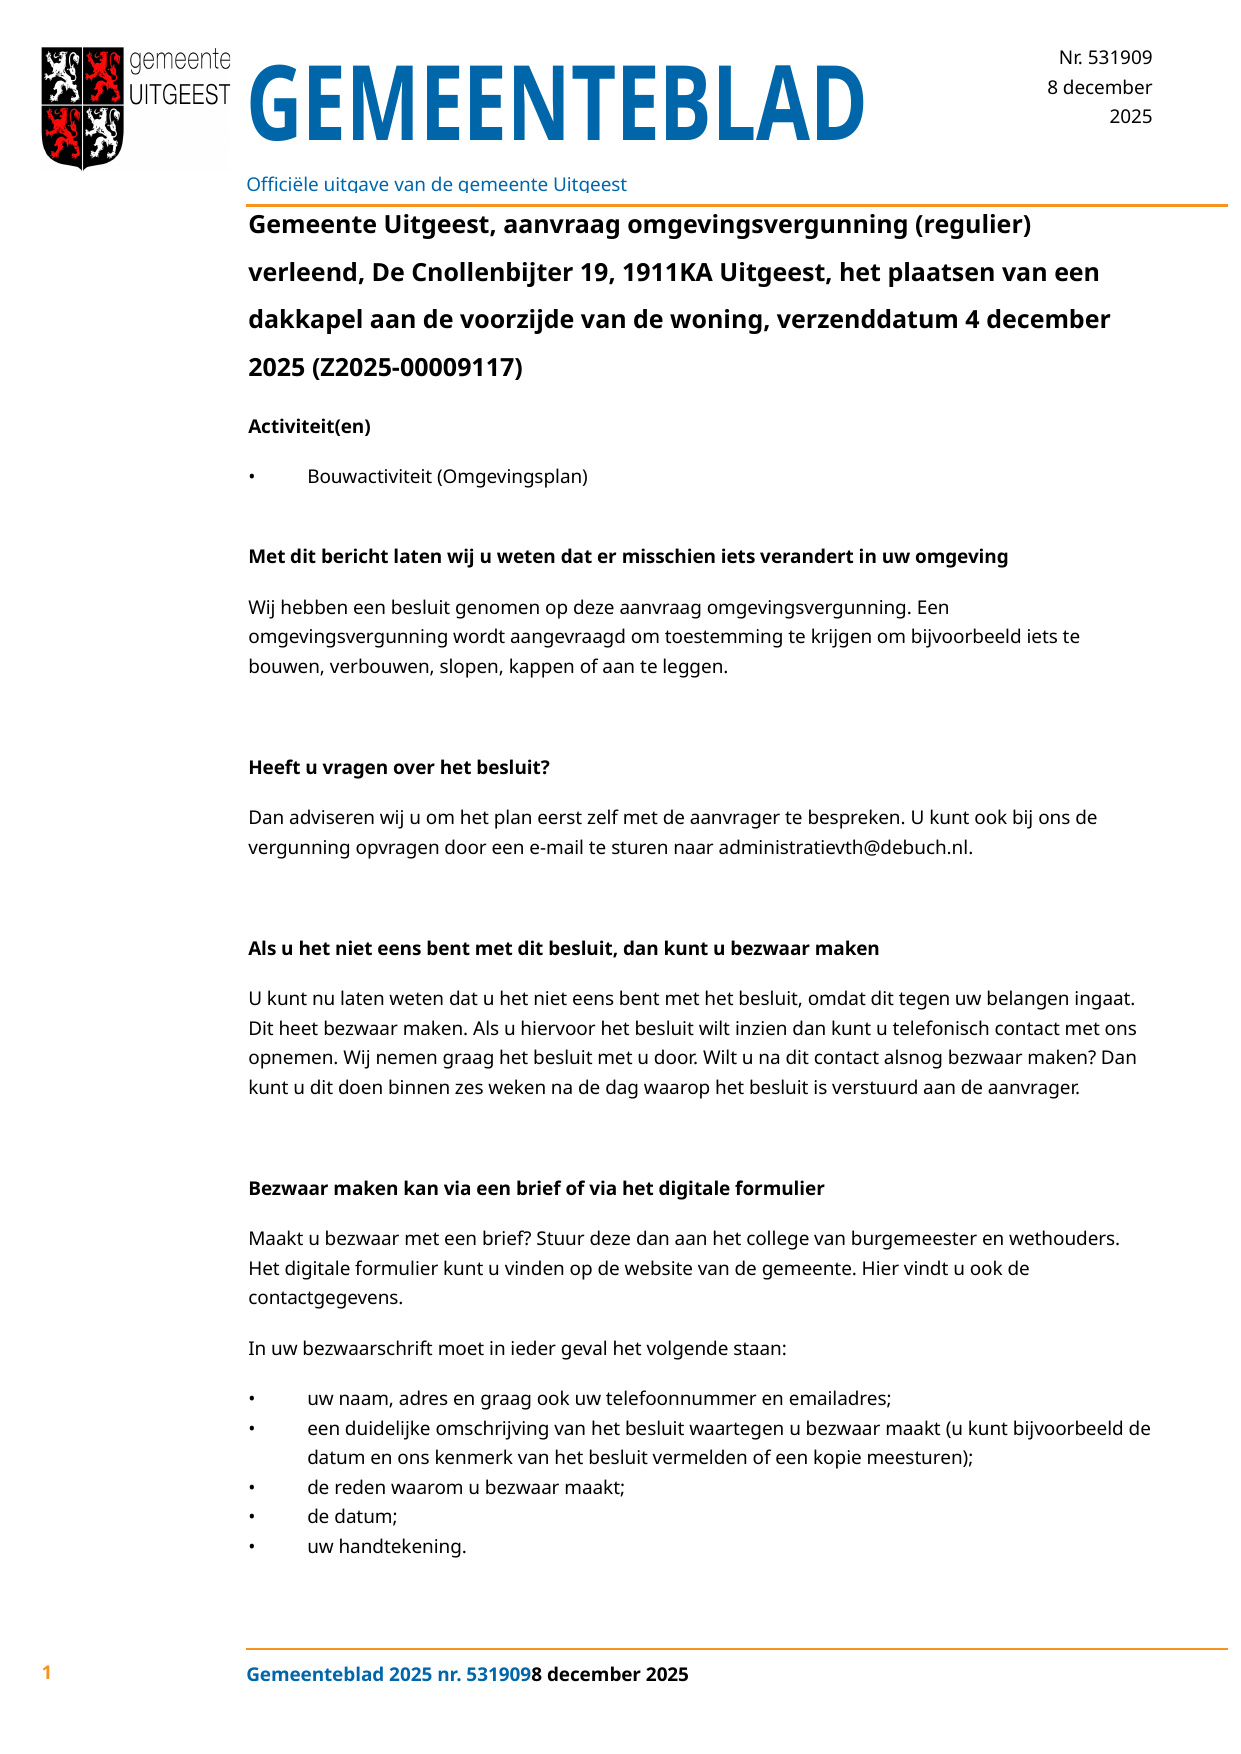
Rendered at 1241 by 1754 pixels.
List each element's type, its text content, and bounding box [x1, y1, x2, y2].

list uw naam, adres en graag ook uw telefoonnummer en emailadres; [248, 1385, 1152, 1411]
list de datum; [248, 1503, 1152, 1529]
text U kunt nu laten weten dat u het niet eens bent met het besluit, omdat dit tegen uw belangen ingaat. Dit heet bezwaar maken. Als u hiervoor het besluit wilt inzien dan kunt u telefonisch contact met ons opnemen. Wij nemen graag het besluit met u door. Wilt u na dit contact alsnog bezwaar maken? Dan kunt u dit doen binnen zes weken na de dag waarop het besluit is verstuurd aan de aanvrager. [248, 985, 1152, 1100]
text Bezwaar maken kan via een brief of via het digitale formulier [248, 1175, 1152, 1201]
text Met dit bericht laten wij u weten dat er misschien iets verandert in uw omgeving [248, 543, 1152, 569]
text Als u het niet eens bent met dit besluit, dan kunt u bezwaar maken [248, 935, 1152, 961]
text Maakt u bezwaar met een brief? Stuur deze dan aan het college van burgemeester en wethouders. Het digitale formulier kunt u vinden op de website van de gemeente. Hier vindt u ook de contactgegevens. [248, 1225, 1152, 1310]
list uw handtekening. [248, 1533, 1152, 1559]
text In uw bezwaarschrift moet in ieder geval het volgende staan: [248, 1335, 1152, 1361]
text Dan adviseren wij u om het plan eerst zelf met de aanvrager te bespreken. U kunt ook bij ons de vergunning opvragen door een e-mail te sturen naar administratievth@debuch.nl. [248, 804, 1152, 860]
text Wij hebben een besluit genomen op deze aanvraag omgevingsvergunning. Een omgevingsvergunning wordt aangevraagd om toestemming te krijgen om bijvoorbeeld iets te bouwen, verbouwen, slopen, kappen of aan te leggen. [248, 594, 1152, 679]
text Gemeente Uitgeest, aanvraag omgevingsvergunning (regulier) verleend, De Cnollenbijter 19, 1911KA Uitgeest, het plaatsen van een dakkapel aan de voorzijde van de woning, verzenddatum 4 december 2025 (Z2025-00009117) [248, 207, 1152, 384]
list Bouwactiviteit (Omgevingsplan) [248, 463, 1152, 489]
picture [41, 47, 231, 172]
text Activiteit(en) [248, 413, 1152, 439]
list de reden waarom u bezwaar maakt; [248, 1474, 1152, 1500]
list een duidelijke omschrijving van het besluit waartegen u bezwaar maakt (u kunt bijvoorbeeld de datum en ons kenmerk van het besluit vermelden of een kopie meesturen); [248, 1415, 1152, 1470]
text Heeft u vragen over het besluit? [248, 754, 1152, 780]
